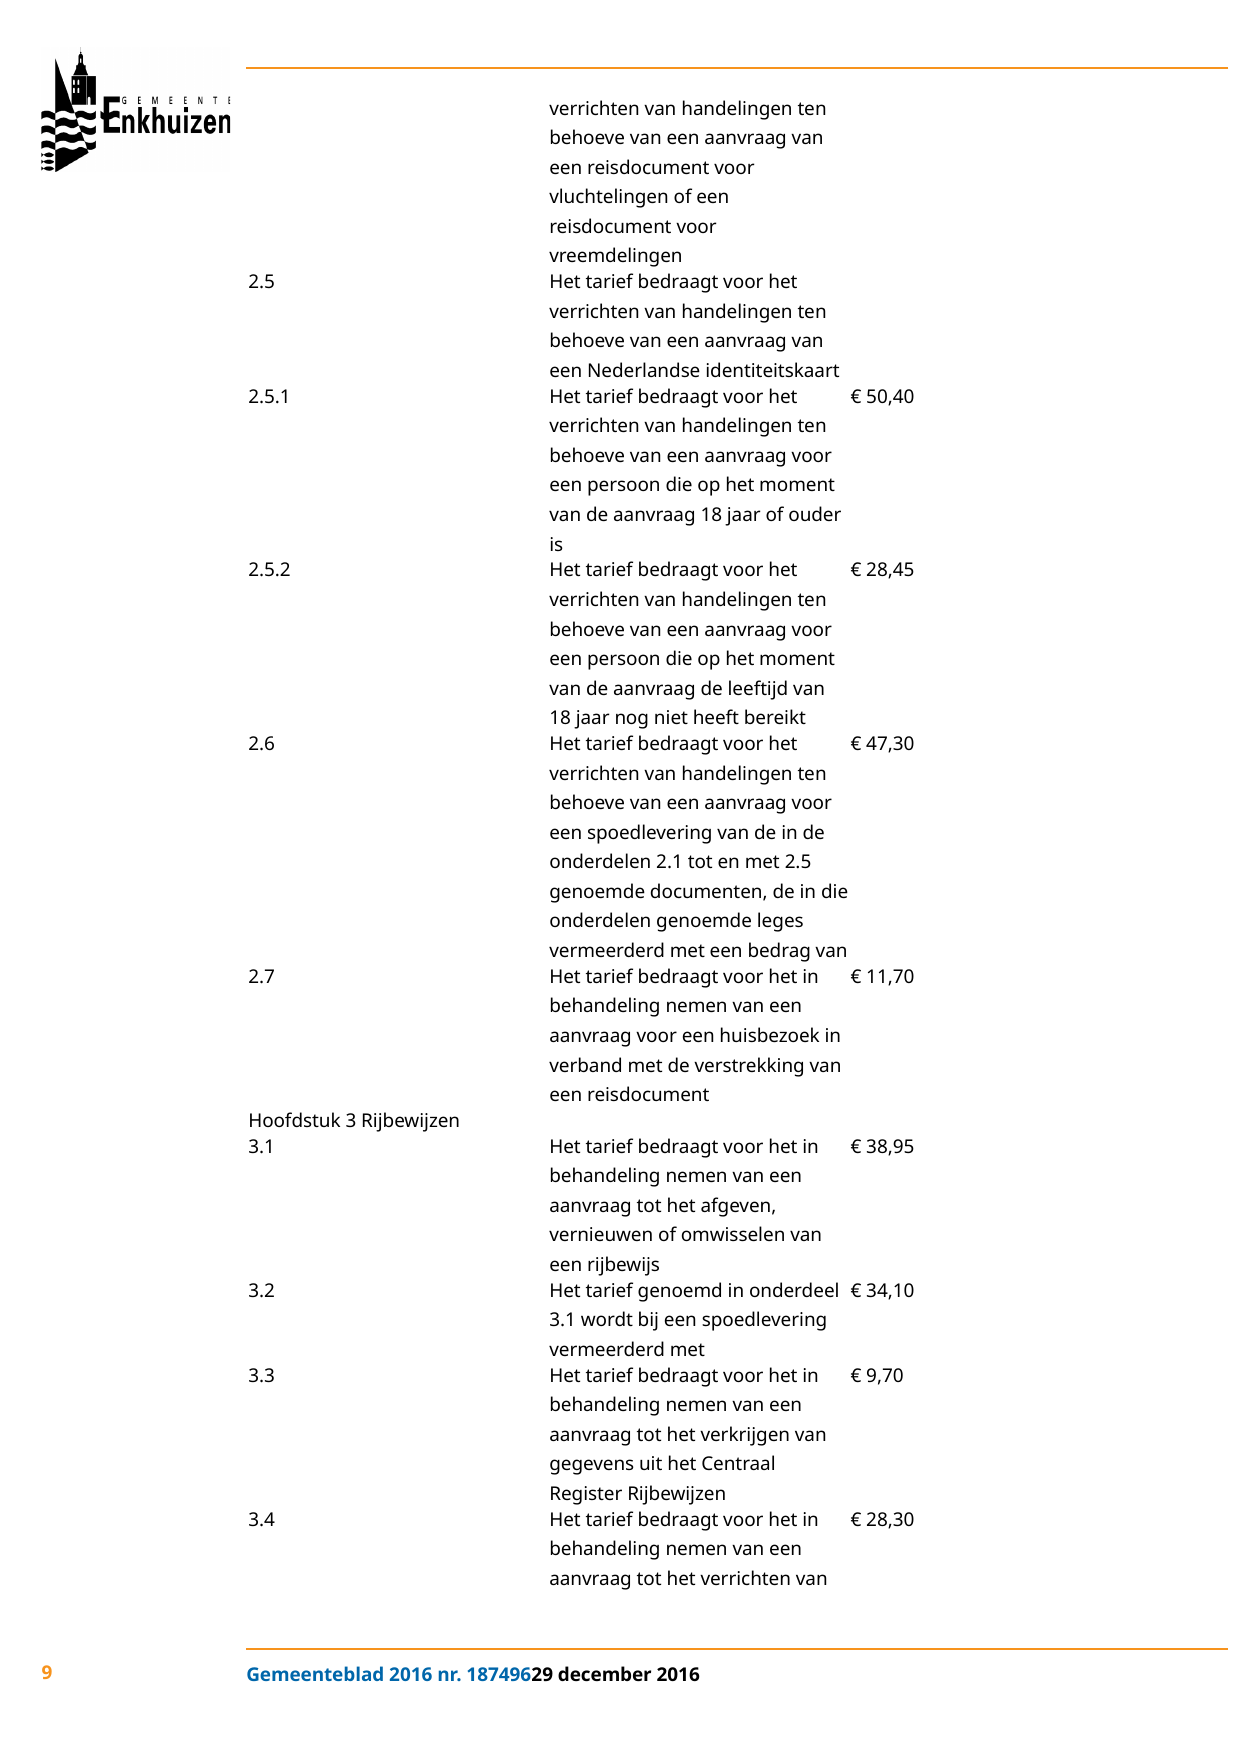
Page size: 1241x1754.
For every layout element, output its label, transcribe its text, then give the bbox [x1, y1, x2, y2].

table_cell € 11,70 [850, 963, 1152, 1107]
table_cell Hoofdstuk 3 Rijbewijzen [248, 1107, 549, 1133]
table_cell Het tarief bedraagt voor het verrichten van handelingen ten behoeve van een aanvraag voor een persoon die op het moment van de aanvraag 18 jaar of ouder is [549, 383, 850, 557]
table_cell 2.5.1 [248, 383, 549, 557]
table_cell 2.5 [248, 269, 549, 383]
table_cell 3.4 [248, 1506, 549, 1591]
table_cell Het tarief bedraagt voor het in behandeling nemen van een aanvraag tot het verrichten van [549, 1506, 850, 1591]
table_cell € 28,30 [850, 1506, 1152, 1591]
table_cell 2.5.2 [248, 557, 549, 730]
table_cell € 28,45 [850, 557, 1152, 730]
table_cell 2.7 [248, 963, 549, 1107]
table_cell € 9,70 [850, 1362, 1152, 1506]
table_cell 3.1 [248, 1133, 549, 1277]
table_cell 2.6 [248, 730, 549, 963]
table_cell Het tarief bedraagt voor het in behandeling nemen van een aanvraag tot het verkrijgen van gegevens uit het Centraal Register Rijbewijzen [549, 1362, 850, 1506]
table_cell [850, 95, 1152, 268]
table_cell verrichten van handelingen ten behoeve van een aanvraag van een reisdocument voor vluchtelingen of een reisdocument voor vreemdelingen [549, 95, 850, 268]
table_cell Het tarief genoemd in onderdeel 3.1 wordt bij een spoedlevering vermeerderd met [549, 1277, 850, 1362]
table_cell € 47,30 [850, 730, 1152, 963]
table_cell [850, 269, 1152, 383]
table_cell € 34,10 [850, 1277, 1152, 1362]
table_cell Het tarief bedraagt voor het verrichten van handelingen ten behoeve van een aanvraag voor een spoedlevering van de in de onderdelen 2.1 tot en met 2.5 genoemde documenten, de in die onderdelen genoemde leges vermeerderd met een bedrag van [549, 730, 850, 963]
table_cell Het tarief bedraagt voor het in behandeling nemen van een aanvraag tot het afgeven, vernieuwen of omwisselen van een rijbewijs [549, 1133, 850, 1277]
table_cell 3.3 [248, 1362, 549, 1506]
table_cell [248, 95, 549, 268]
table_cell € 38,95 [850, 1133, 1152, 1277]
table_cell Het tarief bedraagt voor het verrichten van handelingen ten behoeve van een aanvraag van een Nederlandse identiteitskaart [549, 269, 850, 383]
table_cell Het tarief bedraagt voor het in behandeling nemen van een aanvraag voor een huisbezoek in verband met de verstrekking van een reisdocument [549, 963, 850, 1107]
table_cell Het tarief bedraagt voor het verrichten van handelingen ten behoeve van een aanvraag voor een persoon die op het moment van de aanvraag de leeftijd van 18 jaar nog niet heeft bereikt [549, 557, 850, 730]
table_cell € 50,40 [850, 383, 1152, 557]
picture [41, 47, 231, 172]
table_cell 3.2 [248, 1277, 549, 1362]
